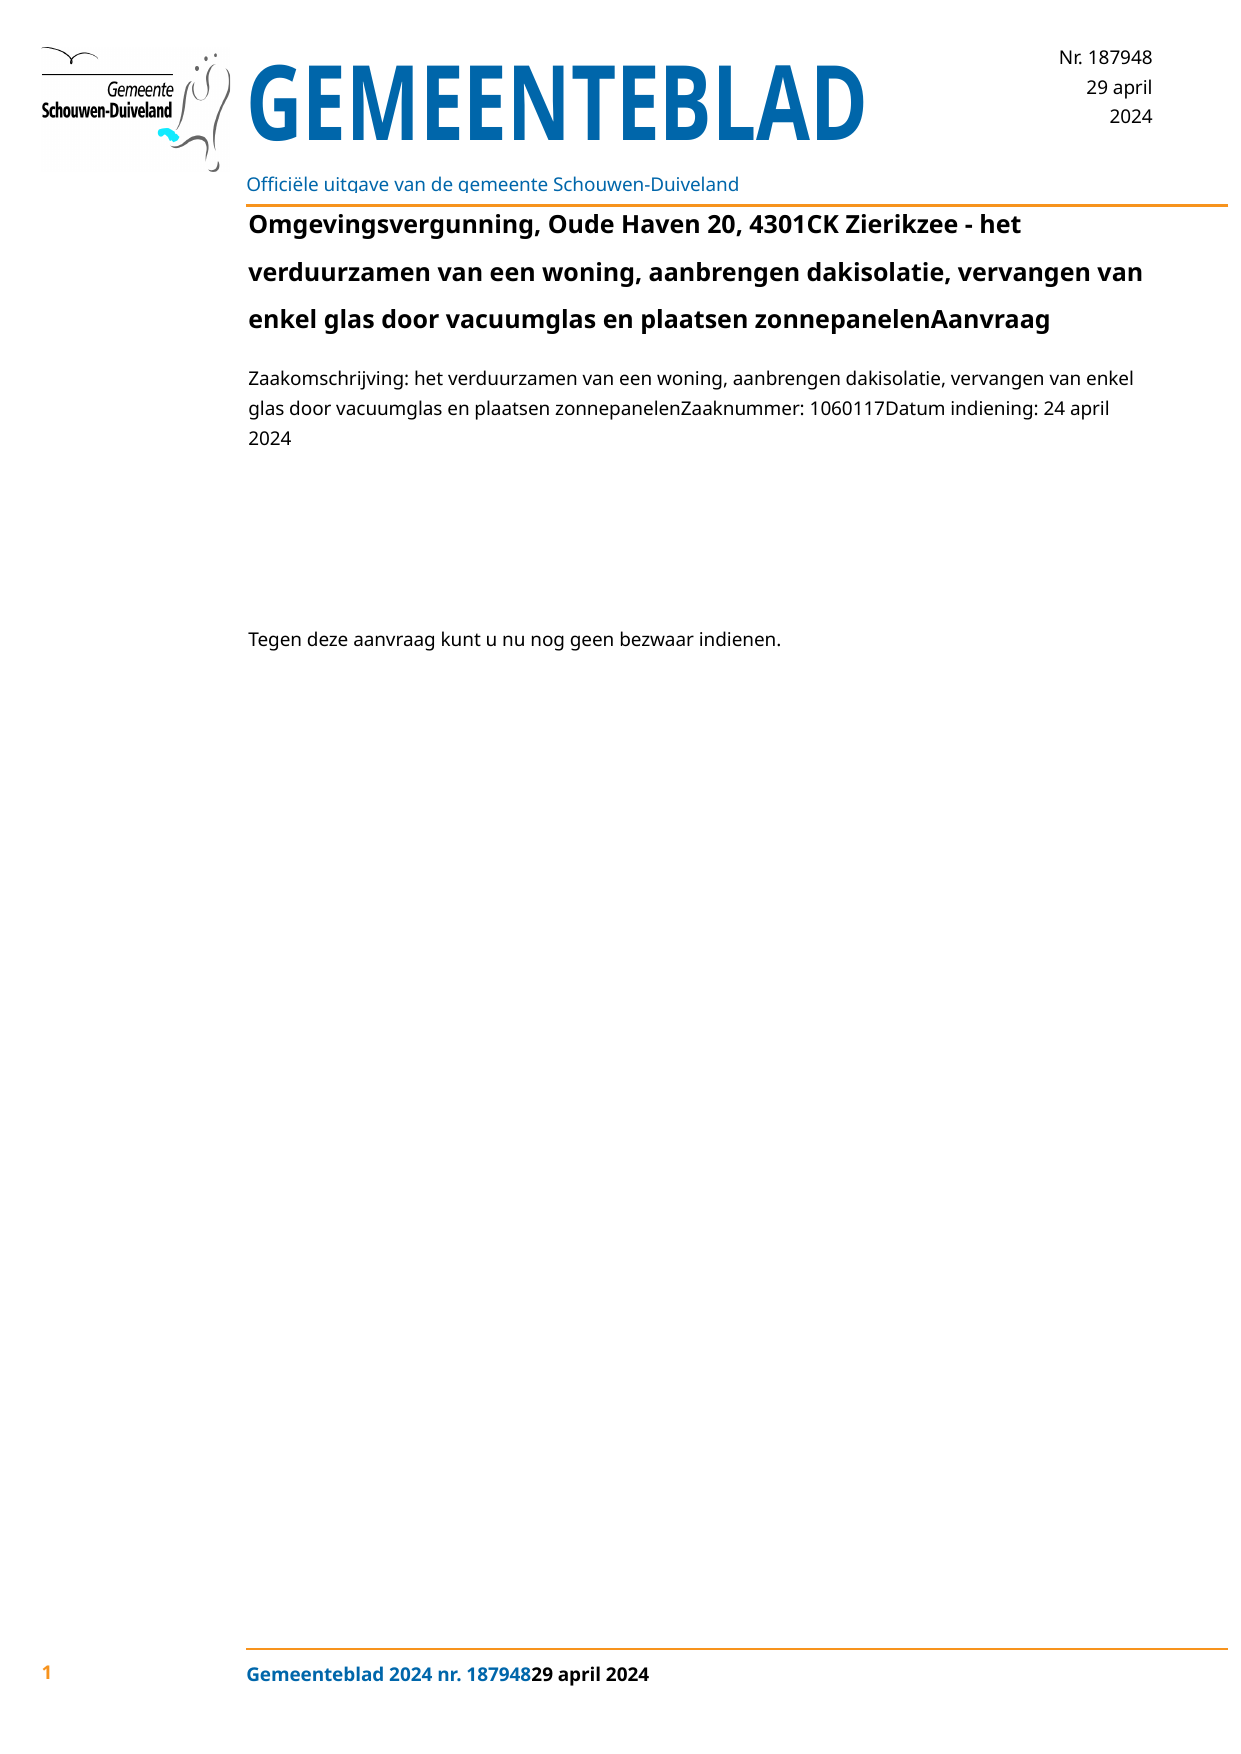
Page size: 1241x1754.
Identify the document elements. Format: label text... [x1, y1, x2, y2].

picture [41, 47, 231, 172]
text Omgevingsvergunning, Oude Haven 20, 4301CK Zierikzee - het verduurzamen van een woning, aanbrengen dakisolatie, vervangen van enkel glas door vacuumglas en plaatsen zonnepanelenAanvraag [248, 207, 1152, 336]
text Tegen deze aanvraag kunt u nu nog geen bezwaar indienen. [248, 626, 1152, 652]
text Zaakomschrijving: het verduurzamen van een woning, aanbrengen dakisolatie, vervangen van enkel glas door vacuumglas en plaatsen zonnepanelenZaaknummer: 1060117Datum indiening: 24 april 2024 [248, 366, 1152, 450]
